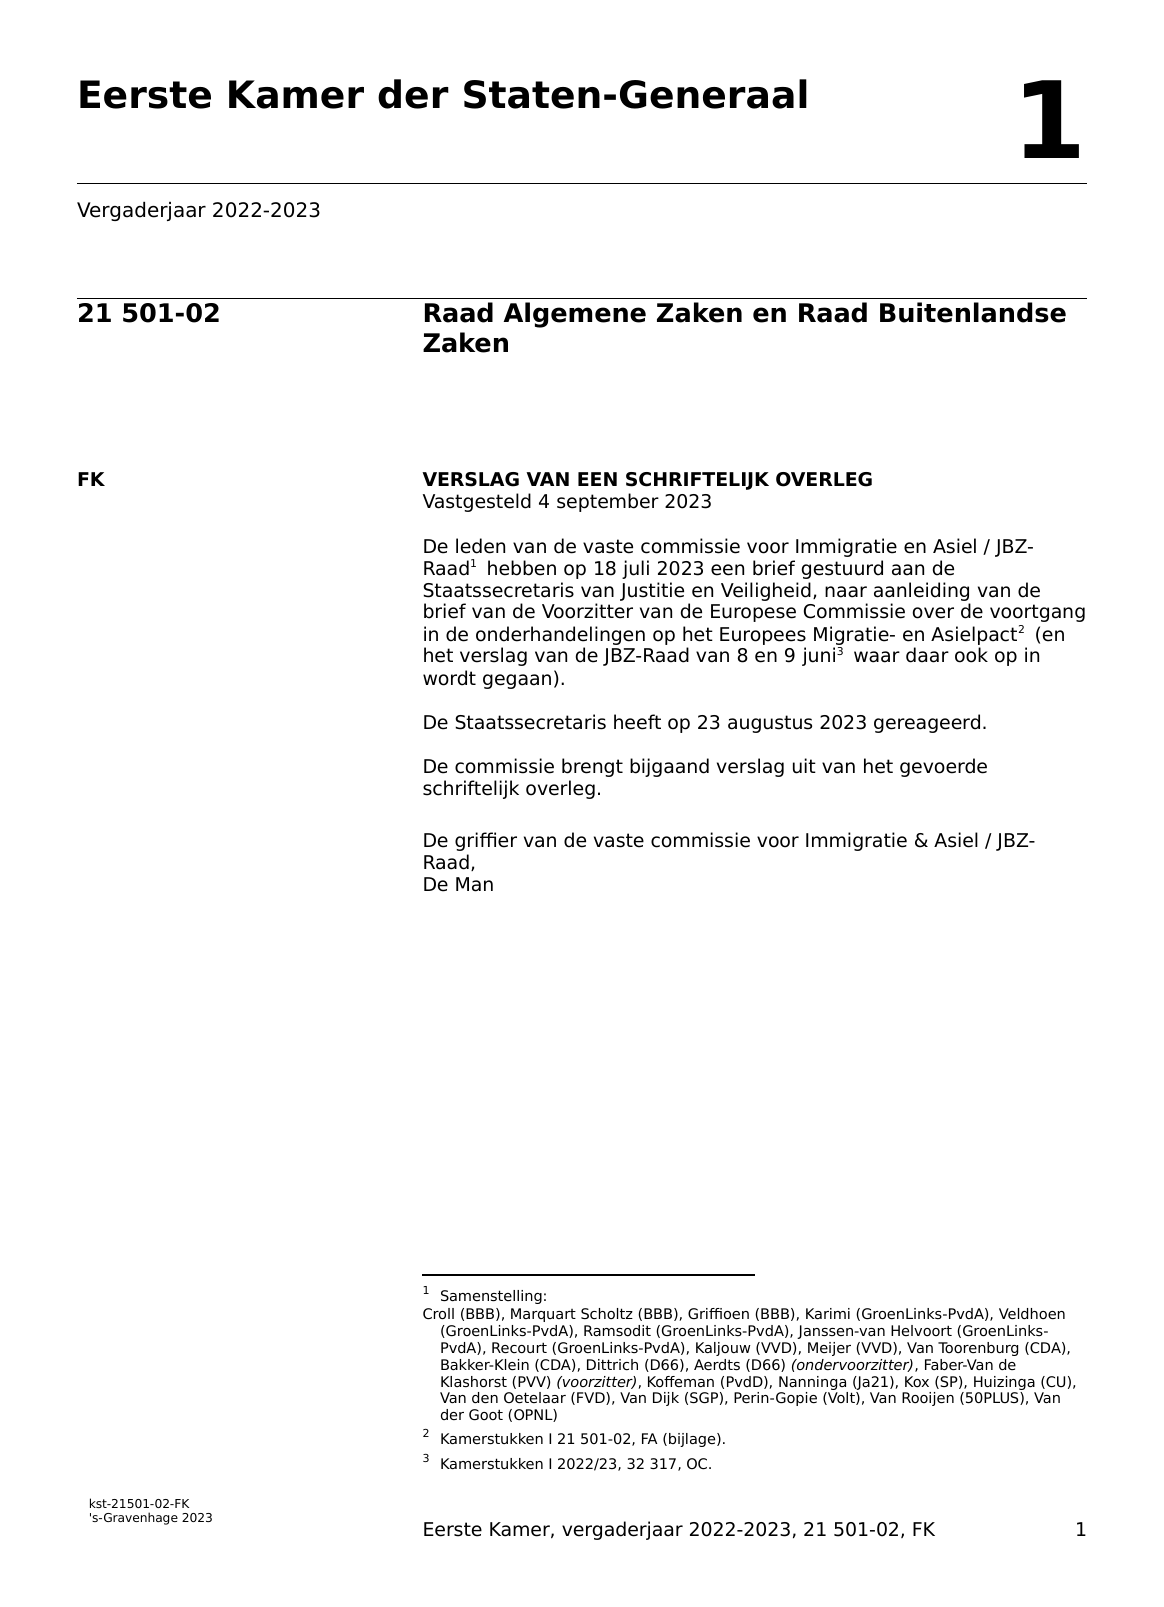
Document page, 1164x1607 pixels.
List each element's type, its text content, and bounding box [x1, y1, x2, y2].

text kst-21501-02-FK [88, 1497, 323, 1511]
text Samenstelling: [422, 1284, 1087, 1306]
text Kamerstukken I 2022/23, 32 317, OC. [422, 1452, 1087, 1474]
text De commissie brengt bijgaand verslag uit van het gevoerde schriftelijk overleg. [422, 756, 1087, 800]
text Croll (BBB), Marquart Scholtz (BBB), Griffioen (BBB), Karimi (GroenLinks-PvdA), Veldhoen (GroenLinks-PvdA), Ramsodit (GroenLinks-PvdA), Janssen-van Helvoort (GroenLinks-PvdA), Recourt (GroenLinks-PvdA), Kaljouw (VVD), Meijer (VVD), Van Toorenburg (CDA), Bakker-Klein (CDA), Dittrich (D66), Aerdts (D66) (ondervoorzitter), Faber-Van de Klashorst (PVV) (voorzitter), Koffeman (PvdD), Nanninga (Ja21), Kox (SP), Huizinga (CU), Van den Oetelaar (FVD), Van Dijk (SGP), Perin-Gopie (Volt), Van Rooijen (50PLUS), Van der Goot (OPNL) [422, 1306, 1087, 1424]
text 's-Gravenhage 2023 [88, 1511, 323, 1525]
text De Staatssecretaris heeft op 23 augustus 2023 gereageerd. [422, 712, 1087, 733]
subtitle FK VERSLAG VAN EEN SCHRIFTELIJK OVERLEG [77, 469, 1087, 491]
subtitle 21 501-02 Raad Algemene Zaken en Raad Buitenlandse Zaken [77, 299, 1087, 358]
table_header Eerste Kamer der Staten-Generaal [77, 59, 886, 183]
text Kamerstukken I 21 501-02, FA (bijlage). [422, 1427, 1087, 1449]
text De leden van de vaste commissie voor Immigratie en Asiel / JBZ-Raad hebben op 18 juli 2023 een brief gestuurd aan de Staatssecretaris van Justitie en Veiligheid, naar aanleiding van de brief van de Voorzitter van de Europese Commissie over de voortgang in de onderhandelingen op het Europees Migratie- en Asielpact (en het verslag van de JBZ-Raad van 8 en 9 juni waar daar ook op in wordt gegaan). [422, 536, 1087, 689]
text Vastgesteld 4 september 2023 [422, 491, 1087, 513]
text De griffier van de vaste commissie voor Immigratie & Asiel / JBZ-Raad, De Man [422, 830, 1087, 896]
table_header 1 [886, 59, 1087, 183]
table_cell Vergaderjaar 2022-2023 [77, 184, 1087, 298]
